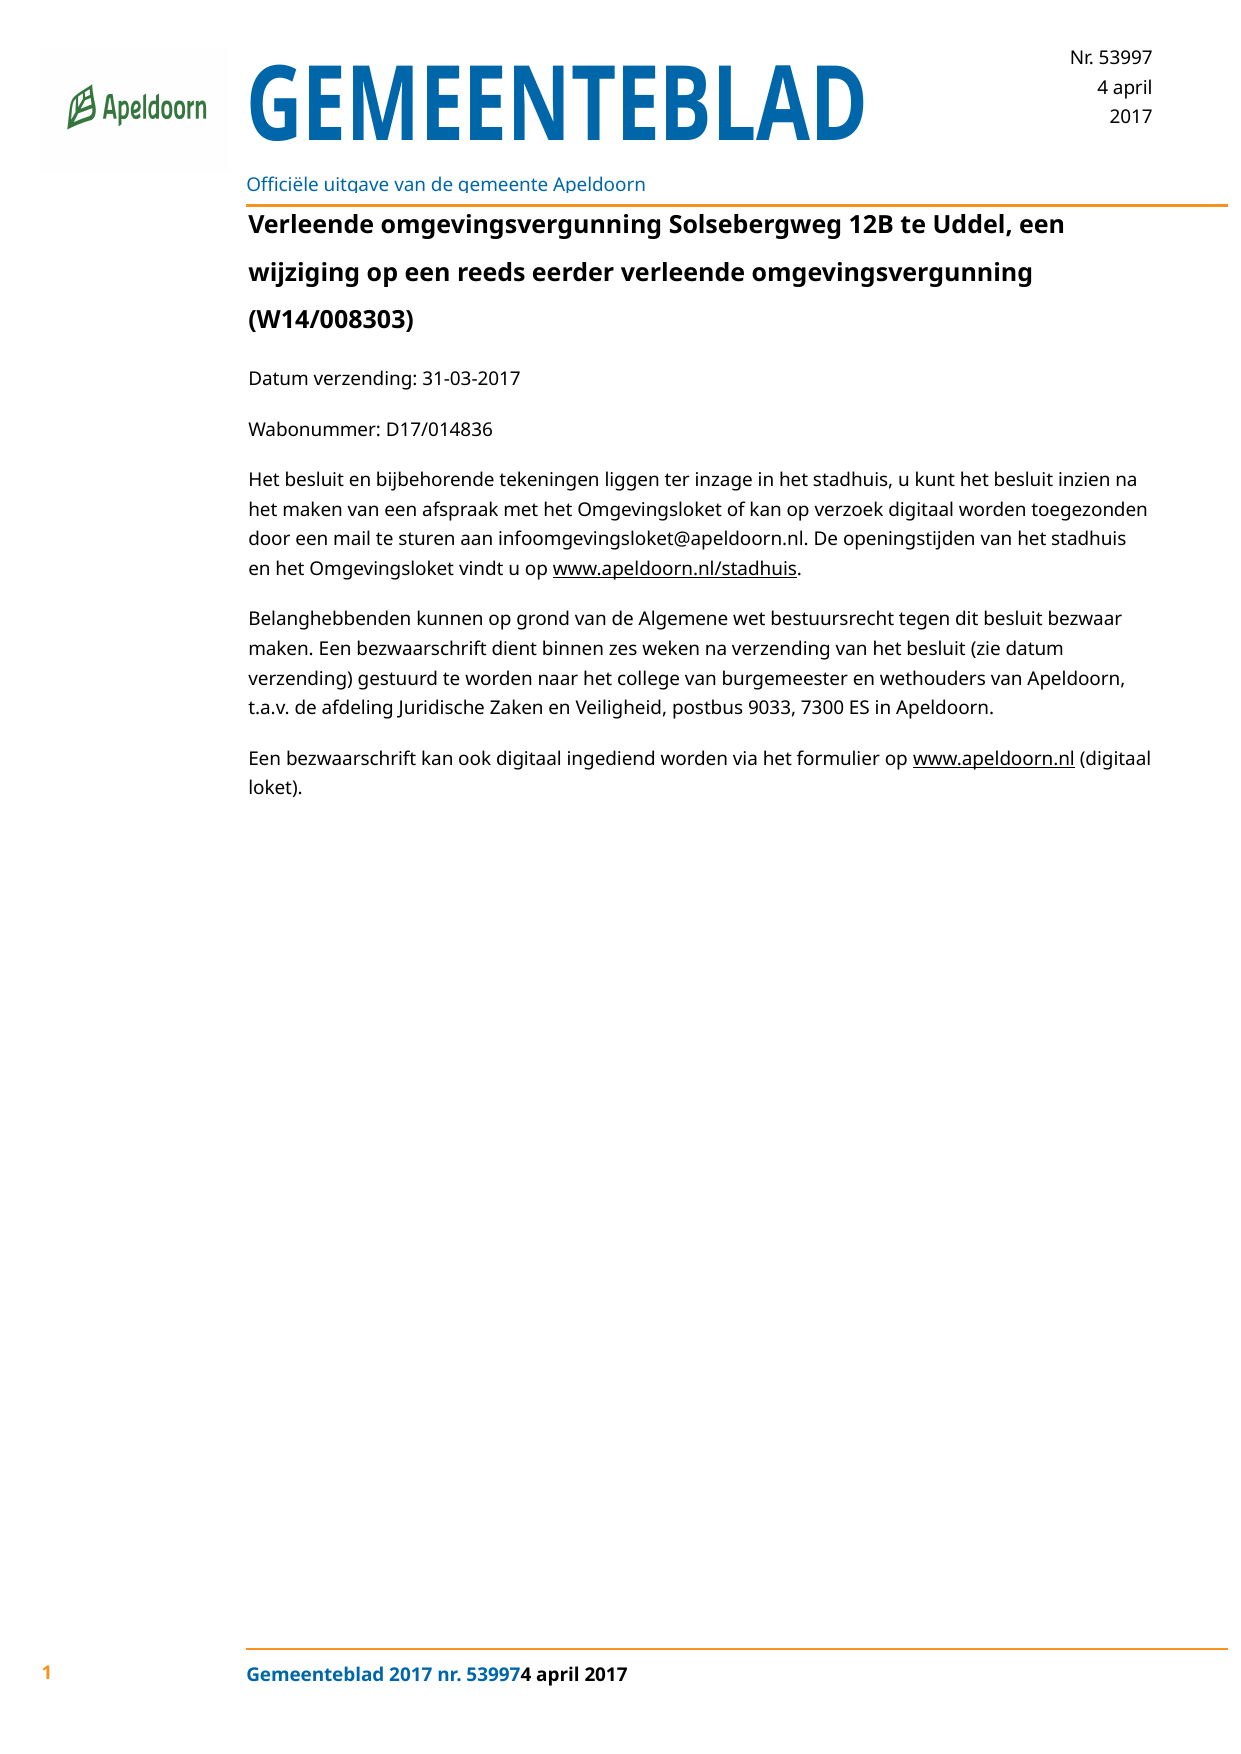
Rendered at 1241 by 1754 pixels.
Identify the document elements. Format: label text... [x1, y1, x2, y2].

text Verleende omgevingsvergunning Solsebergweg 12B te Uddel, een wijziging op een reeds eerder verleende omgevingsvergunning (W14/008303) [248, 207, 1152, 336]
picture [41, 47, 231, 172]
text Datum verzending: 31-03-2017 [248, 366, 1152, 391]
text Wabonummer: D17/014836 [248, 416, 1152, 442]
text Het besluit en bijbehorende tekeningen liggen ter inzage in het stadhuis, u kunt het besluit inzien na het maken van een afspraak met het Omgevingsloket of kan op verzoek digitaal worden toegezonden door een mail te sturen aan infoomgevingsloket@apeldoorn.nl. De openingstijden van het stadhuis en het Omgevingsloket vindt u op www.apeldoorn.nl/stadhuis. [248, 466, 1152, 581]
text Een bezwaarschrift kan ook digitaal ingediend worden via het formulier op www.apeldoorn.nl (digitaal loket). [248, 745, 1152, 800]
text Belanghebbenden kunnen op grond van de Algemene wet bestuursrecht tegen dit besluit bezwaar maken. Een bezwaarschrift dient binnen zes weken na verzending van het besluit (zie datum verzending) gestuurd te worden naar het college van burgemeester en wethouders van Apeldoorn, t.a.v. de afdeling Juridische Zaken en Veiligheid, postbus 9033, 7300 ES in Apeldoorn. [248, 606, 1152, 720]
